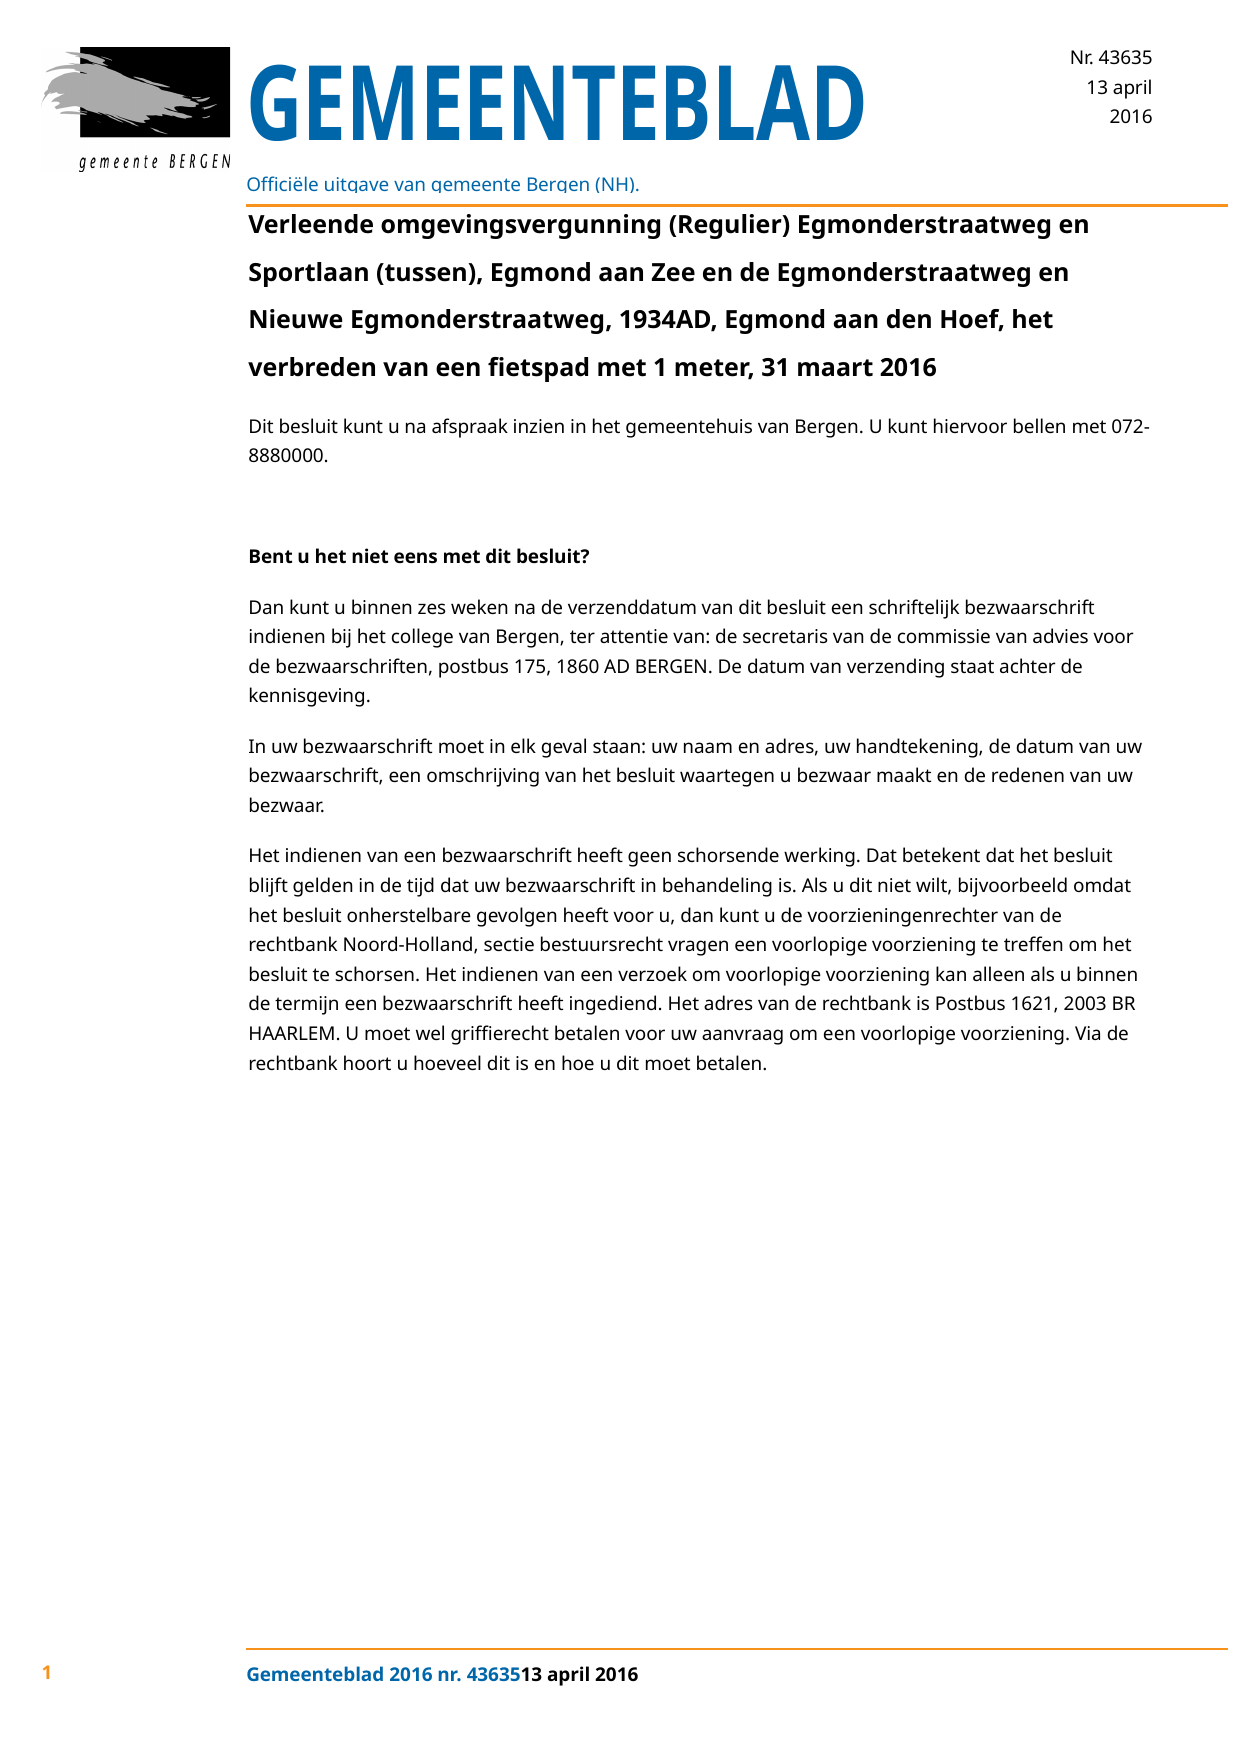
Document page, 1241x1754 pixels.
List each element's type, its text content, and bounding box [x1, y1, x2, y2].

picture [41, 47, 231, 172]
text In uw bezwaarschrift moet in elk geval staan: uw naam en adres, uw handtekening, de datum van uw bezwaarschrift, een omschrijving van het besluit waartegen u bezwaar maakt en de redenen van uw bezwaar. [248, 733, 1152, 818]
text Bent u het niet eens met dit besluit? [248, 543, 1152, 569]
text Dan kunt u binnen zes weken na de verzenddatum van dit besluit een schriftelijk bezwaarschrift indienen bij het college van Bergen, ter attentie van: de secretaris van de commissie van advies voor de bezwaarschriften, postbus 175, 1860 AD BERGEN. De datum van verzending staat achter de kennisgeving. [248, 594, 1152, 708]
text Dit besluit kunt u na afspraak inzien in het gemeentehuis van Bergen. U kunt hiervoor bellen met 072-8880000. [248, 413, 1152, 468]
text Het indienen van een bezwaarschrift heeft geen schorsende werking. Dat betekent dat het besluit blijft gelden in de tijd dat uw bezwaarschrift in behandeling is. Als u dit niet wilt, bijvoorbeeld omdat het besluit onherstelbare gevolgen heeft voor u, dan kunt u de voorzieningenrechter van de rechtbank Noord-Holland, sectie bestuursrecht vragen een voorlopige voorziening te treffen om het besluit te schorsen. Het indienen van een verzoek om voorlopige voorziening kan alleen als u binnen de termijn een bezwaarschrift heeft ingediend. Het adres van de rechtbank is Postbus 1621, 2003 BR HAARLEM. U moet wel griffierecht betalen voor uw aanvraag om een voorlopige voorziening. Via de rechtbank hoort u hoeveel dit is en hoe u dit moet betalen. [248, 843, 1152, 1076]
text Verleende omgevingsvergunning (Regulier) Egmonderstraatweg en Sportlaan (tussen), Egmond aan Zee en de Egmonderstraatweg en Nieuwe Egmonderstraatweg, 1934AD, Egmond aan den Hoef, het verbreden van een fietspad met 1 meter, 31 maart 2016 [248, 207, 1152, 384]
